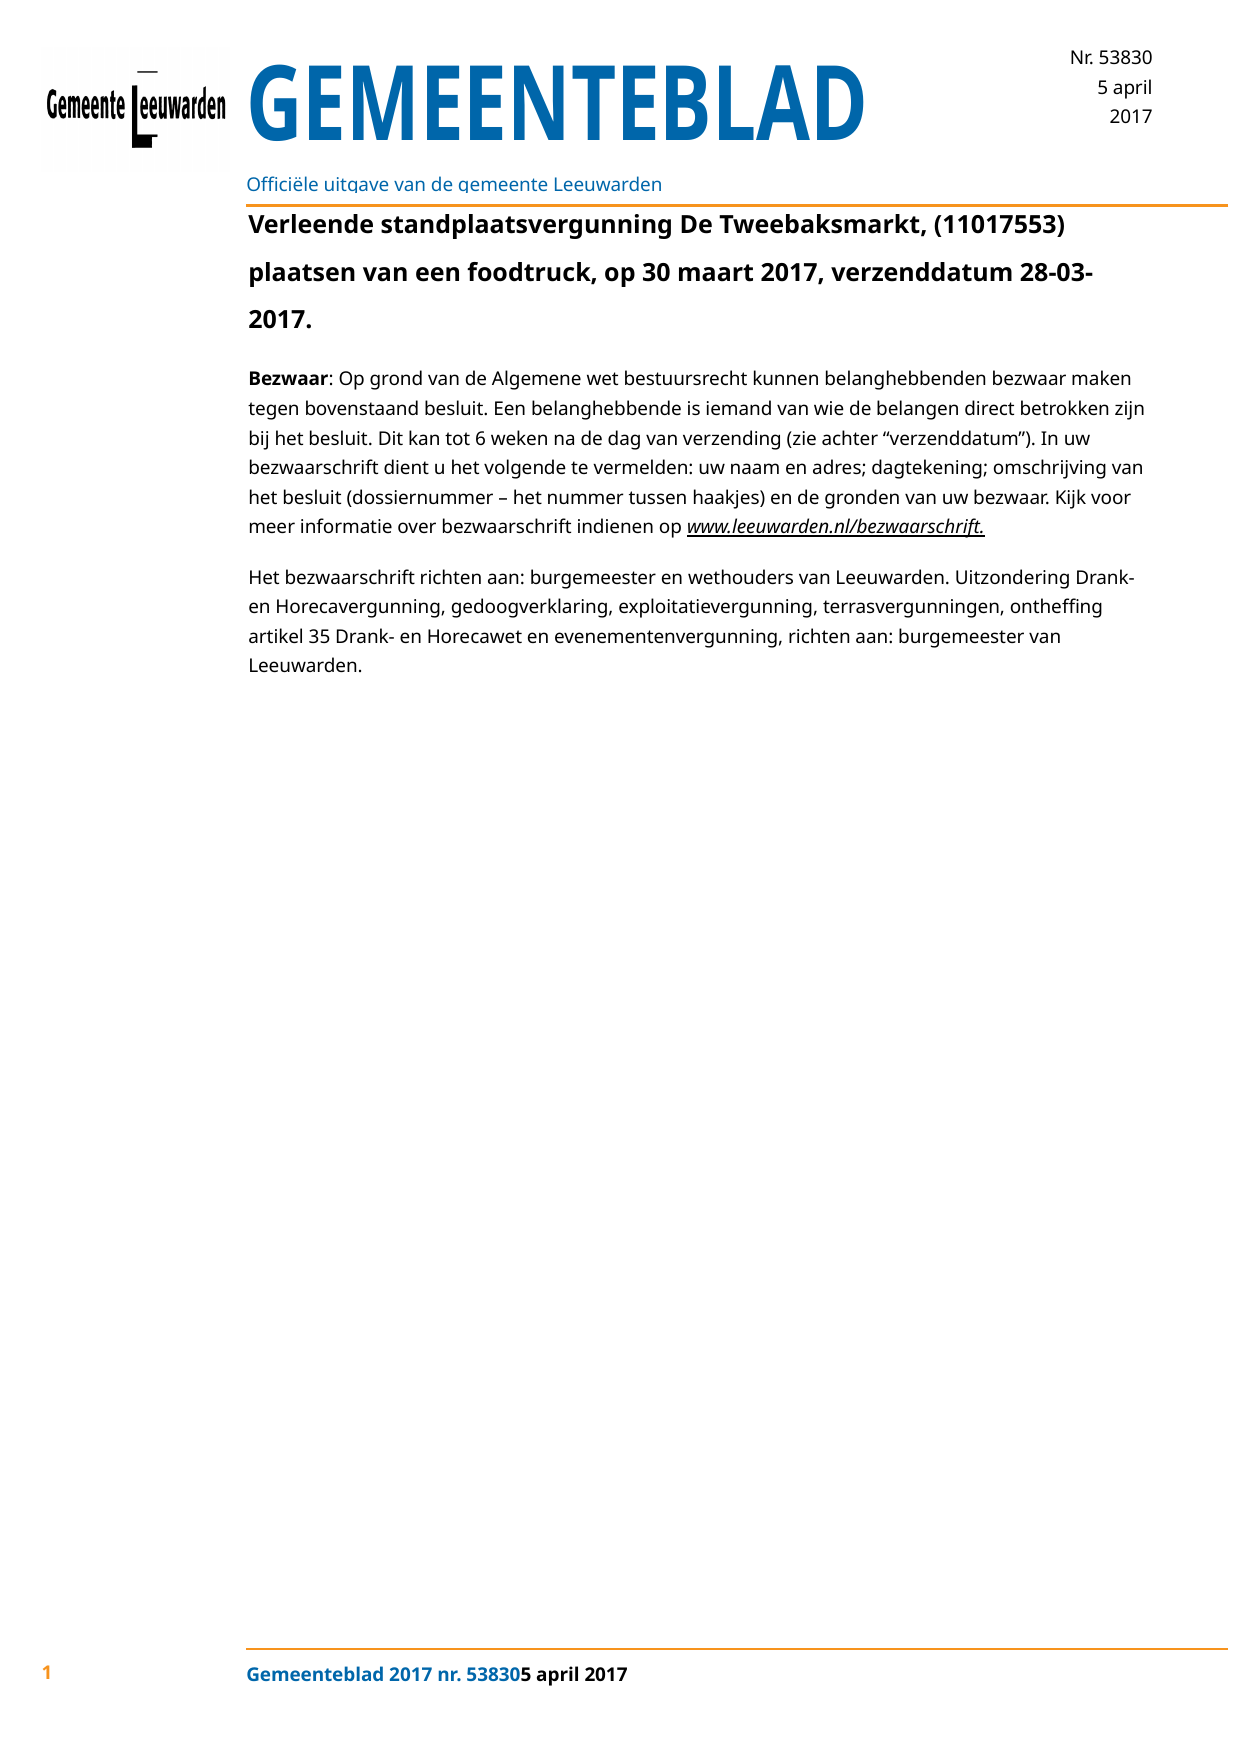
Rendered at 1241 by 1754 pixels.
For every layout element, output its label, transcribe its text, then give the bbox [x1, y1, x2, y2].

picture [41, 47, 231, 172]
text Het bezwaarschrift richten aan: burgemeester en wethouders van Leeuwarden. Uitzondering Drank- en Horecavergunning, gedoogverklaring, exploitatievergunning, terrasvergunningen, ontheffing artikel 35 Drank- en Horecawet en evenementenvergunning, richten aan: burgemeester van Leeuwarden. [248, 564, 1152, 678]
text Bezwaar: Op grond van de Algemene wet bestuursrecht kunnen belanghebbenden bezwaar maken tegen bovenstaand besluit. Een belanghebbende is iemand van wie de belangen direct betrokken zijn bij het besluit. Dit kan tot 6 weken na de dag van verzending (zie achter “verzenddatum”). In uw bezwaarschrift dient u het volgende te vermelden: uw naam en adres; dagtekening; omschrijving van het besluit (dossiernummer – het nummer tussen haakjes) en de gronden van uw bezwaar. Kijk voor meer informatie over bezwaarschrift indienen op www.leeuwarden.nl/bezwaarschrift. [248, 366, 1152, 539]
text Verleende standplaatsvergunning De Tweebaksmarkt, (11017553) plaatsen van een foodtruck, op 30 maart 2017, verzenddatum 28-03-2017. [248, 207, 1152, 336]
